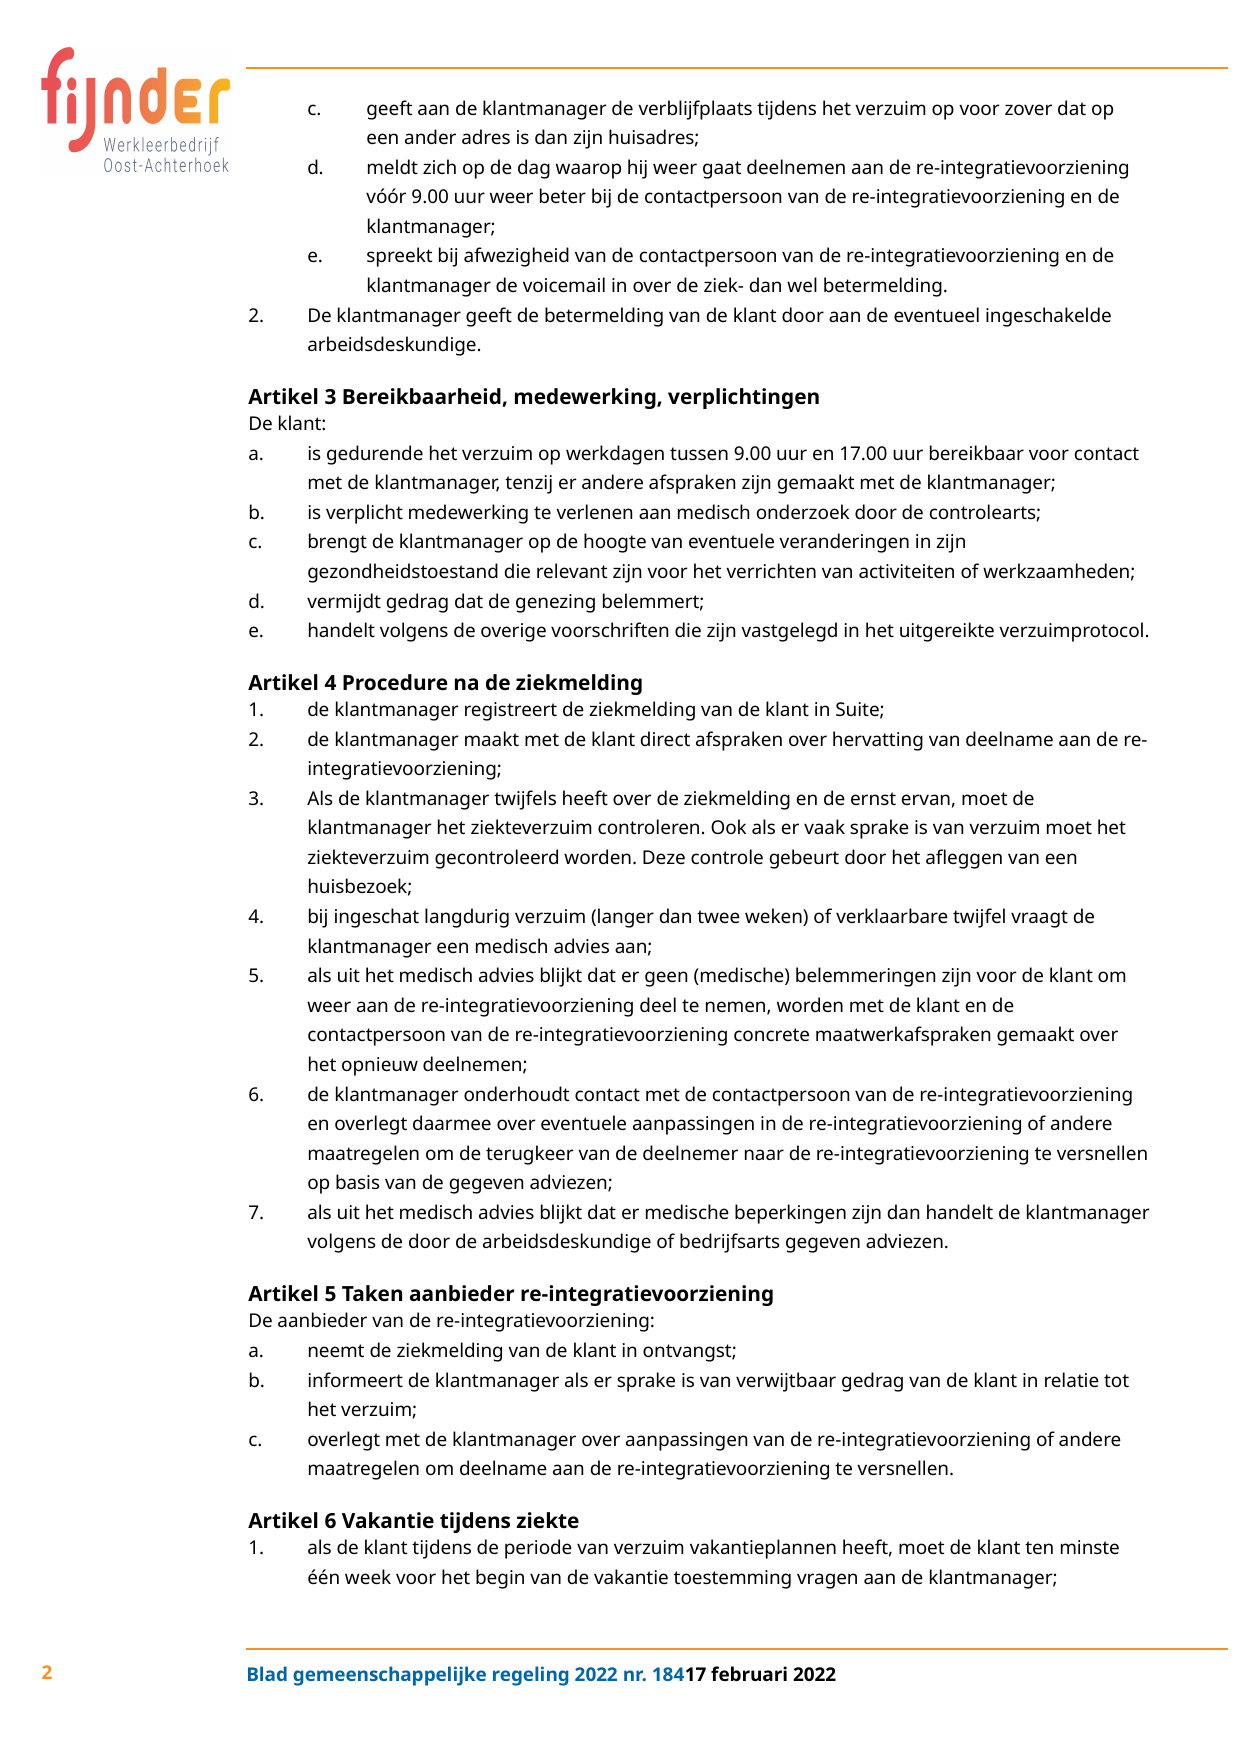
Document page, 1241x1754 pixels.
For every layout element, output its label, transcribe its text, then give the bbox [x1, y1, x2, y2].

text De aanbieder van de re-integratievoorziening: [248, 1308, 1152, 1333]
list handelt volgens de overige voorschriften die zijn vastgelegd in het uitgereikte verzuimprotocol. [248, 617, 1152, 643]
list is gedurende het verzuim op werkdagen tussen 9.00 uur en 17.00 uur bereikbaar voor contact met de klantmanager, tenzij er andere afspraken zijn gemaakt met de klantmanager; [248, 440, 1152, 495]
list als uit het medisch advies blijkt dat er medische beperkingen zijn dan handelt de klantmanager volgens de door de arbeidsdeskundige of bedrijfsarts gegeven adviezen. [248, 1199, 1152, 1254]
list neemt de ziekmelding van de klant in ontvangst; [248, 1337, 1152, 1363]
text Artikel 5 Taken aanbieder re-integratievoorziening [248, 1279, 1152, 1308]
list als uit het medisch advies blijkt dat er geen (medische) belemmeringen zijn voor de klant om weer aan de re-integratievoorziening deel te nemen, worden met de klant en de contactpersoon van de re-integratievoorziening concrete maatwerkafspraken gemaakt over het opnieuw deelnemen; [248, 962, 1152, 1077]
list overlegt met de klantmanager over aanpassingen van de re-integratievoorziening of andere maatregelen om deelname aan de re-integratievoorziening te versnellen. [248, 1426, 1152, 1481]
list de klantmanager registreert de ziekmelding van de klant in Suite; [248, 696, 1152, 722]
list bij ingeschat langdurig verzuim (langer dan twee weken) of verklaarbare twijfel vraagt de klantmanager een medisch advies aan; [248, 903, 1152, 959]
list De klantmanager geeft de betermelding van de klant door aan de eventueel ingeschakelde arbeidsdeskundige. [248, 302, 1152, 357]
list spreekt bij afwezigheid van de contactpersoon van de re-integratievoorziening en de klantmanager de voicemail in over de ziek- dan wel betermelding. [307, 243, 1152, 298]
list brengt de klantmanager op de hoogte van eventuele veranderingen in zijn gezondheidstoestand die relevant zijn voor het verrichten van activiteiten of werkzaamheden; [248, 529, 1152, 584]
picture [41, 47, 231, 172]
text Artikel 3 Bereikbaarheid, medewerking, verplichtingen [248, 382, 1152, 410]
list Als de klantmanager twijfels heeft over de ziekmelding en de ernst ervan, moet de klantmanager het ziekteverzuim controleren. Ook als er vaak sprake is van verzuim moet het ziekteverzuim gecontroleerd worden. Deze controle gebeurt door het afleggen van een huisbezoek; [248, 785, 1152, 899]
text De klant: [248, 410, 1152, 436]
list vermijdt gedrag dat de genezing belemmert; [248, 588, 1152, 613]
list is verplicht medewerking te verlenen aan medisch onderzoek door de controlearts; [248, 499, 1152, 525]
text Artikel 6 Vakantie tijdens ziekte [248, 1506, 1152, 1534]
text Artikel 4 Procedure na de ziekmelding [248, 668, 1152, 696]
list als de klant tijdens de periode van verzuim vakantieplannen heeft, moet de klant ten minste één week voor het begin van de vakantie toestemming vragen aan de klantmanager; [248, 1534, 1152, 1590]
list de klantmanager onderhoudt contact met de contactpersoon van de re-integratievoorziening en overlegt daarmee over eventuele aanpassingen in de re-integratievoorziening of andere maatregelen om de terugkeer van de deelnemer naar de re-integratievoorziening te versnellen op basis van de gegeven adviezen; [248, 1081, 1152, 1195]
list de klantmanager maakt met de klant direct afspraken over hervatting van deelname aan de re-integratievoorziening; [248, 726, 1152, 781]
list geeft aan de klantmanager de verblijfplaats tijdens het verzuim op voor zover dat op een ander adres is dan zijn huisadres; [307, 95, 1152, 150]
list informeert de klantmanager als er sprake is van verwijtbaar gedrag van de klant in relatie tot het verzuim; [248, 1367, 1152, 1422]
list meldt zich op de dag waarop hij weer gaat deelnemen aan de re-integratievoorziening vóór 9.00 uur weer beter bij de contactpersoon van de re-integratievoorziening en de klantmanager; [307, 154, 1152, 239]
